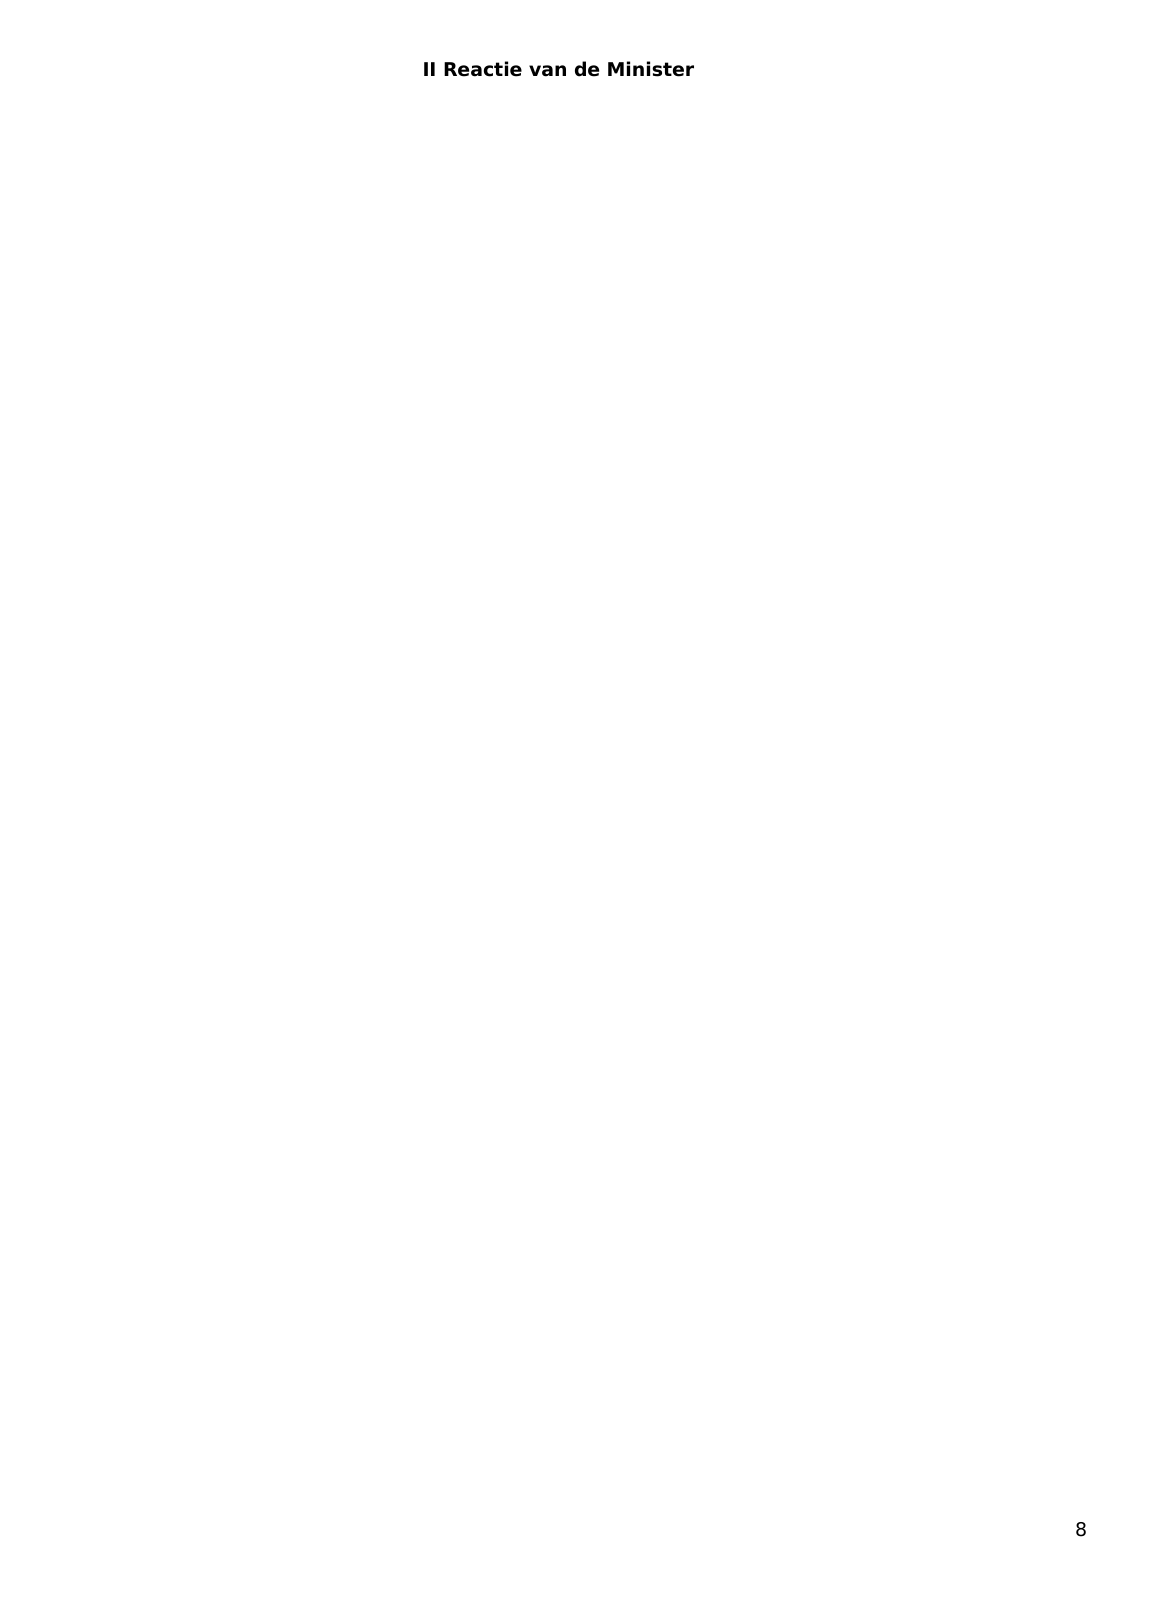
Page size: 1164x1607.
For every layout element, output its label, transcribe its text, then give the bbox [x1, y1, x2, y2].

subtitle II Reactie van de Minister [422, 59, 1087, 81]
